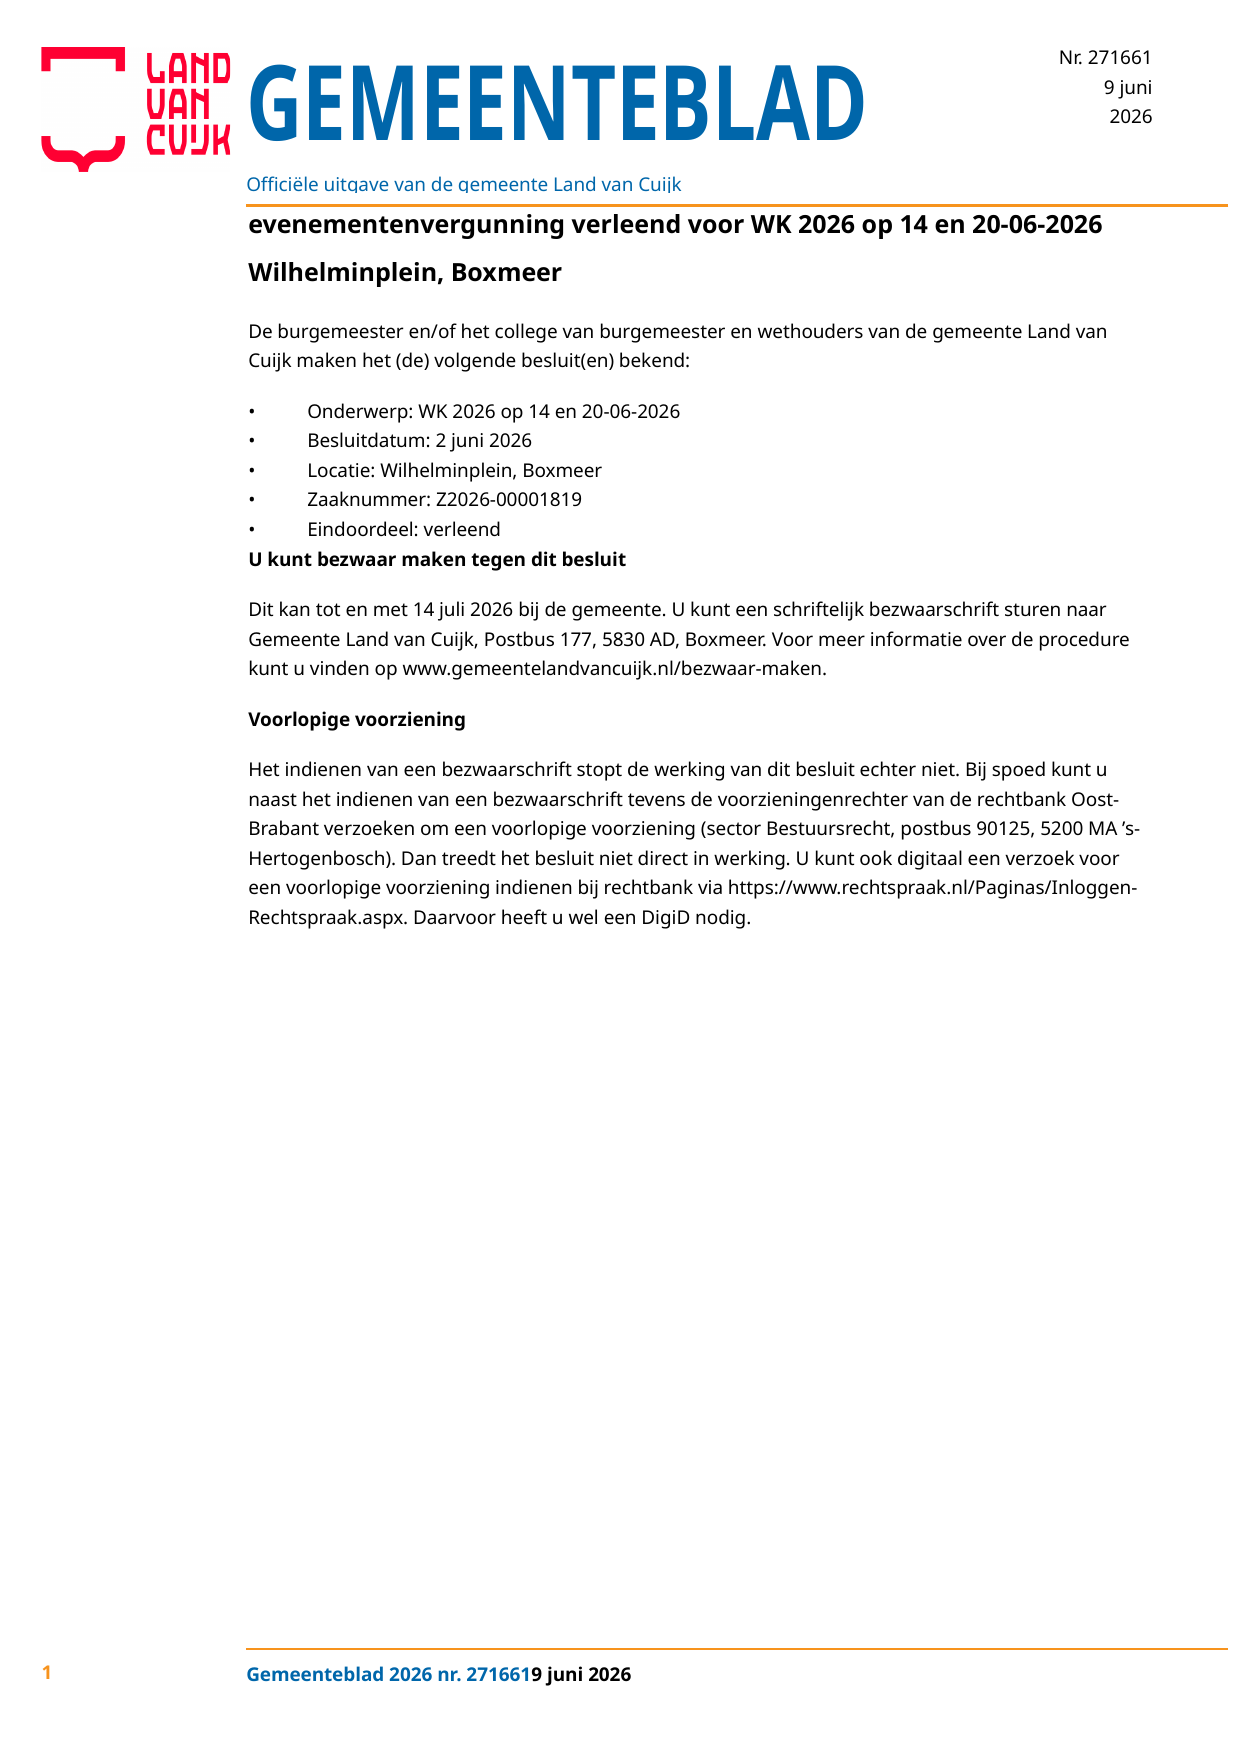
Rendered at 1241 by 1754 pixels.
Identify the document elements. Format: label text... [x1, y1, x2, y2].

list Onderwerp: WK 2026 op 14 en 20-06-2026 [248, 398, 1152, 424]
text Het indienen van een bezwaarschrift stopt de werking van dit besluit echter niet. Bij spoed kunt u naast het indienen van een bezwaarschrift tevens de voorzieningenrechter van de rechtbank Oost-Brabant verzoeken om een voorlopige voorziening (sector Bestuursrecht, postbus 90125, 5200 MA ’s-Hertogenbosch). Dan treedt het besluit niet direct in werking. U kunt ook digitaal een verzoek voor een voorlopige voorziening indienen bij rechtbank via https://www.rechtspraak.nl/Paginas/Inloggen-Rechtspraak.aspx. Daarvoor heeft u wel een DigiD nodig. [248, 756, 1152, 930]
text Dit kan tot en met 14 juli 2026 bij de gemeente. U kunt een schriftelijk bezwaarschrift sturen naar Gemeente Land van Cuijk, Postbus 177, 5830 AD, Boxmeer. Voor meer informatie over de procedure kunt u vinden op www.gemeentelandvancuijk.nl/bezwaar-maken. [248, 596, 1152, 681]
picture [41, 47, 231, 172]
text U kunt bezwaar maken tegen dit besluit [248, 546, 1152, 572]
text Voorlopige voorziening [248, 706, 1152, 732]
list Zaaknummer: Z2026-00001819 [248, 487, 1152, 512]
text De burgemeester en/of het college van burgemeester en wethouders van de gemeente Land van Cuijk maken het (de) volgende besluit(en) bekend: [248, 318, 1152, 373]
list Besluitdatum: 2 juni 2026 [248, 427, 1152, 453]
text evenementenvergunning verleend voor WK 2026 op 14 en 20-06-2026 Wilhelminplein, Boxmeer [248, 207, 1152, 288]
list Locatie: Wilhelminplein, Boxmeer [248, 457, 1152, 483]
list Eindoordeel: verleend [248, 516, 1152, 542]
